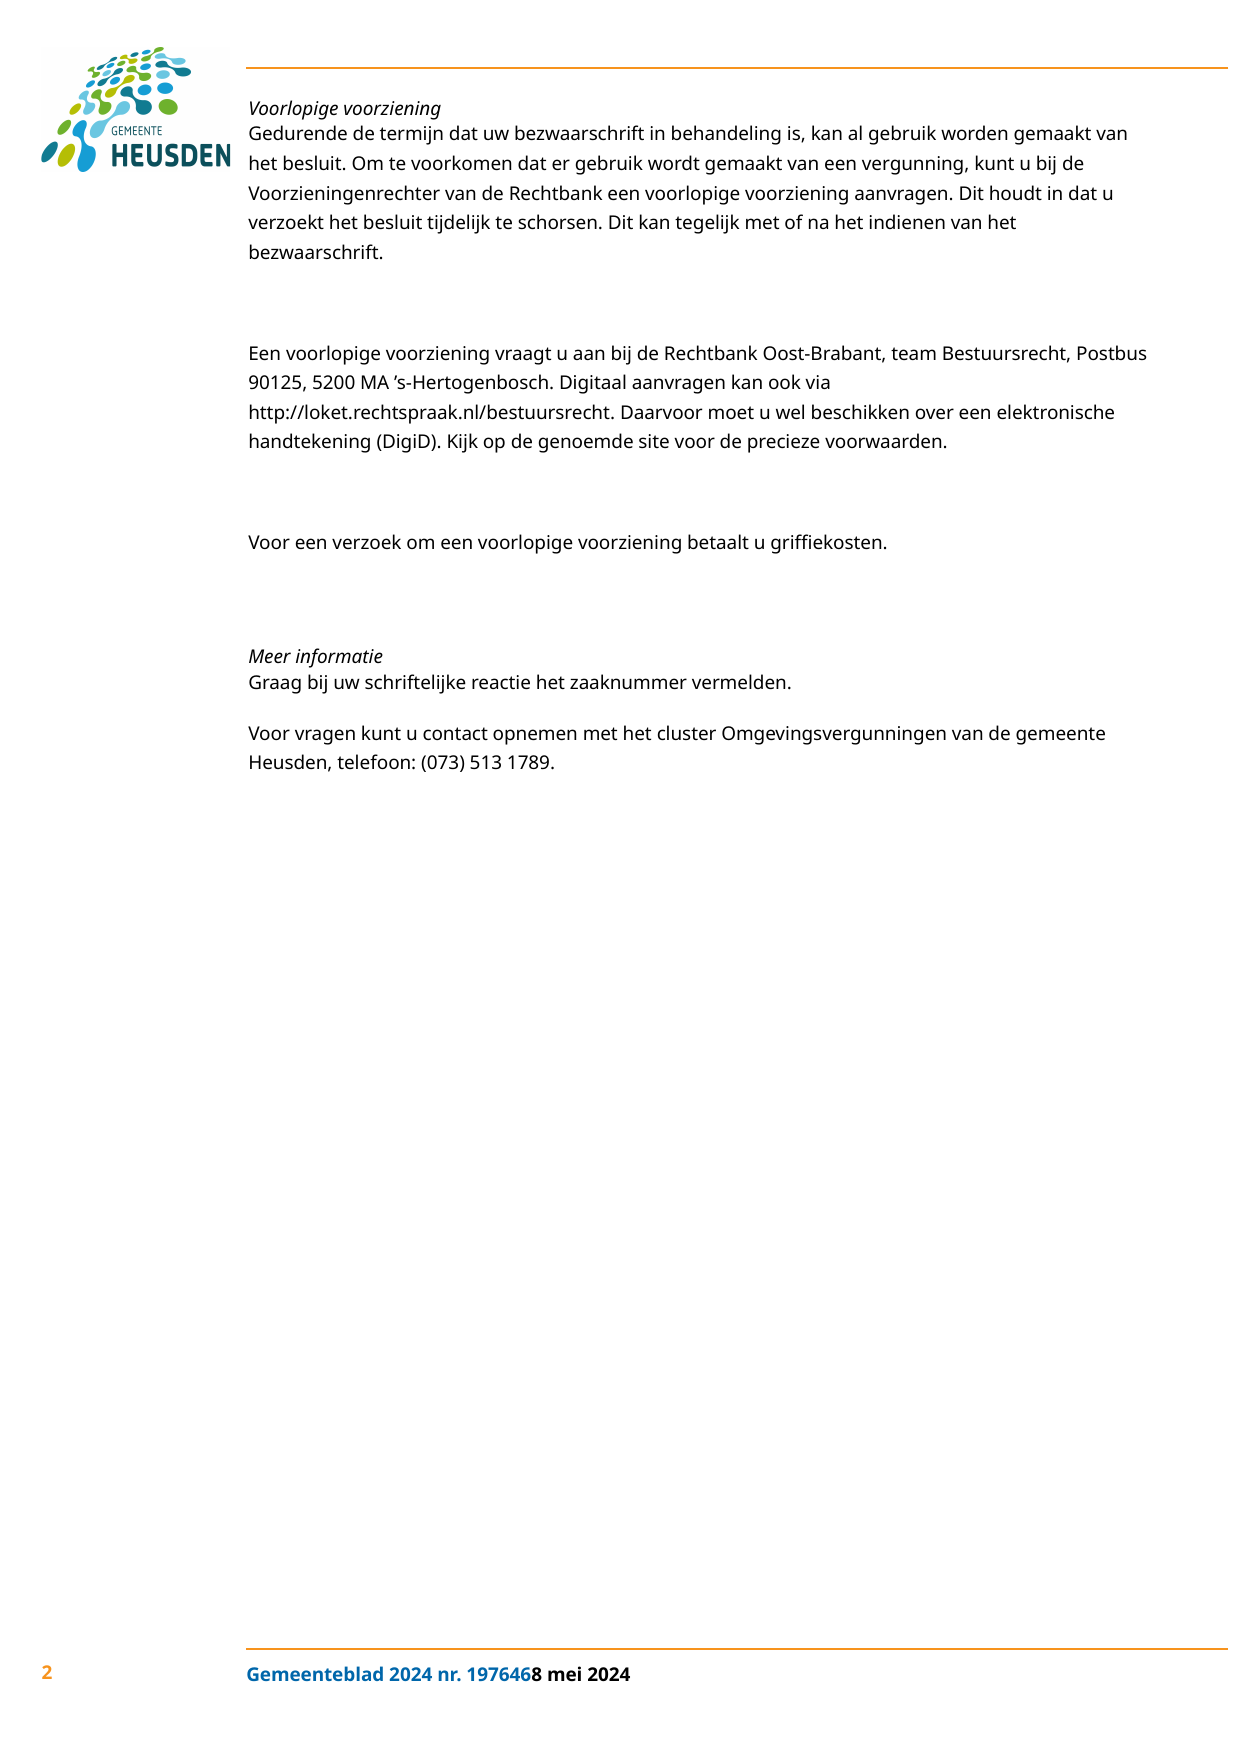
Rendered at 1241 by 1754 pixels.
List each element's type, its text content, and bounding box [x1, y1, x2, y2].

text Graag bij uw schriftelijke reactie het zaaknummer vermelden. [248, 669, 1152, 695]
picture [41, 47, 231, 172]
text Voor vragen kunt u contact opnemen met het cluster Omgevingsvergunningen van de gemeente Heusden, telefoon: (073) 513 1789. [248, 720, 1152, 775]
text Een voorlopige voorziening vraagt u aan bij de Rechtbank Oost-Brabant, team Bestuursrecht, Postbus 90125, 5200 MA ’s-Hertogenbosch. Digitaal aanvragen kan ook via http://loket.rechtspraak.nl/bestuursrecht. Daarvoor moet u wel beschikken over een elektronische handtekening (DigiD). Kijk op de genoemde site voor de precieze voorwaarden. [248, 340, 1152, 454]
text Gedurende de termijn dat uw bezwaarschrift in behandeling is, kan al gebruik worden gemaakt van het besluit. Om te voorkomen dat er gebruik wordt gemaakt van een vergunning, kunt u bij de Voorzieningenrechter van de Rechtbank een voorlopige voorziening aanvragen. Dit houdt in dat u verzoekt het besluit tijdelijk te schorsen. Dit kan tegelijk met of na het indienen van het bezwaarschrift. [248, 121, 1152, 264]
text Meer informatie [248, 644, 1152, 669]
text Voorlopige voorziening [248, 95, 1152, 121]
text Voor een verzoek om een voorlopige voorziening betaalt u griffiekosten. [248, 529, 1152, 555]
